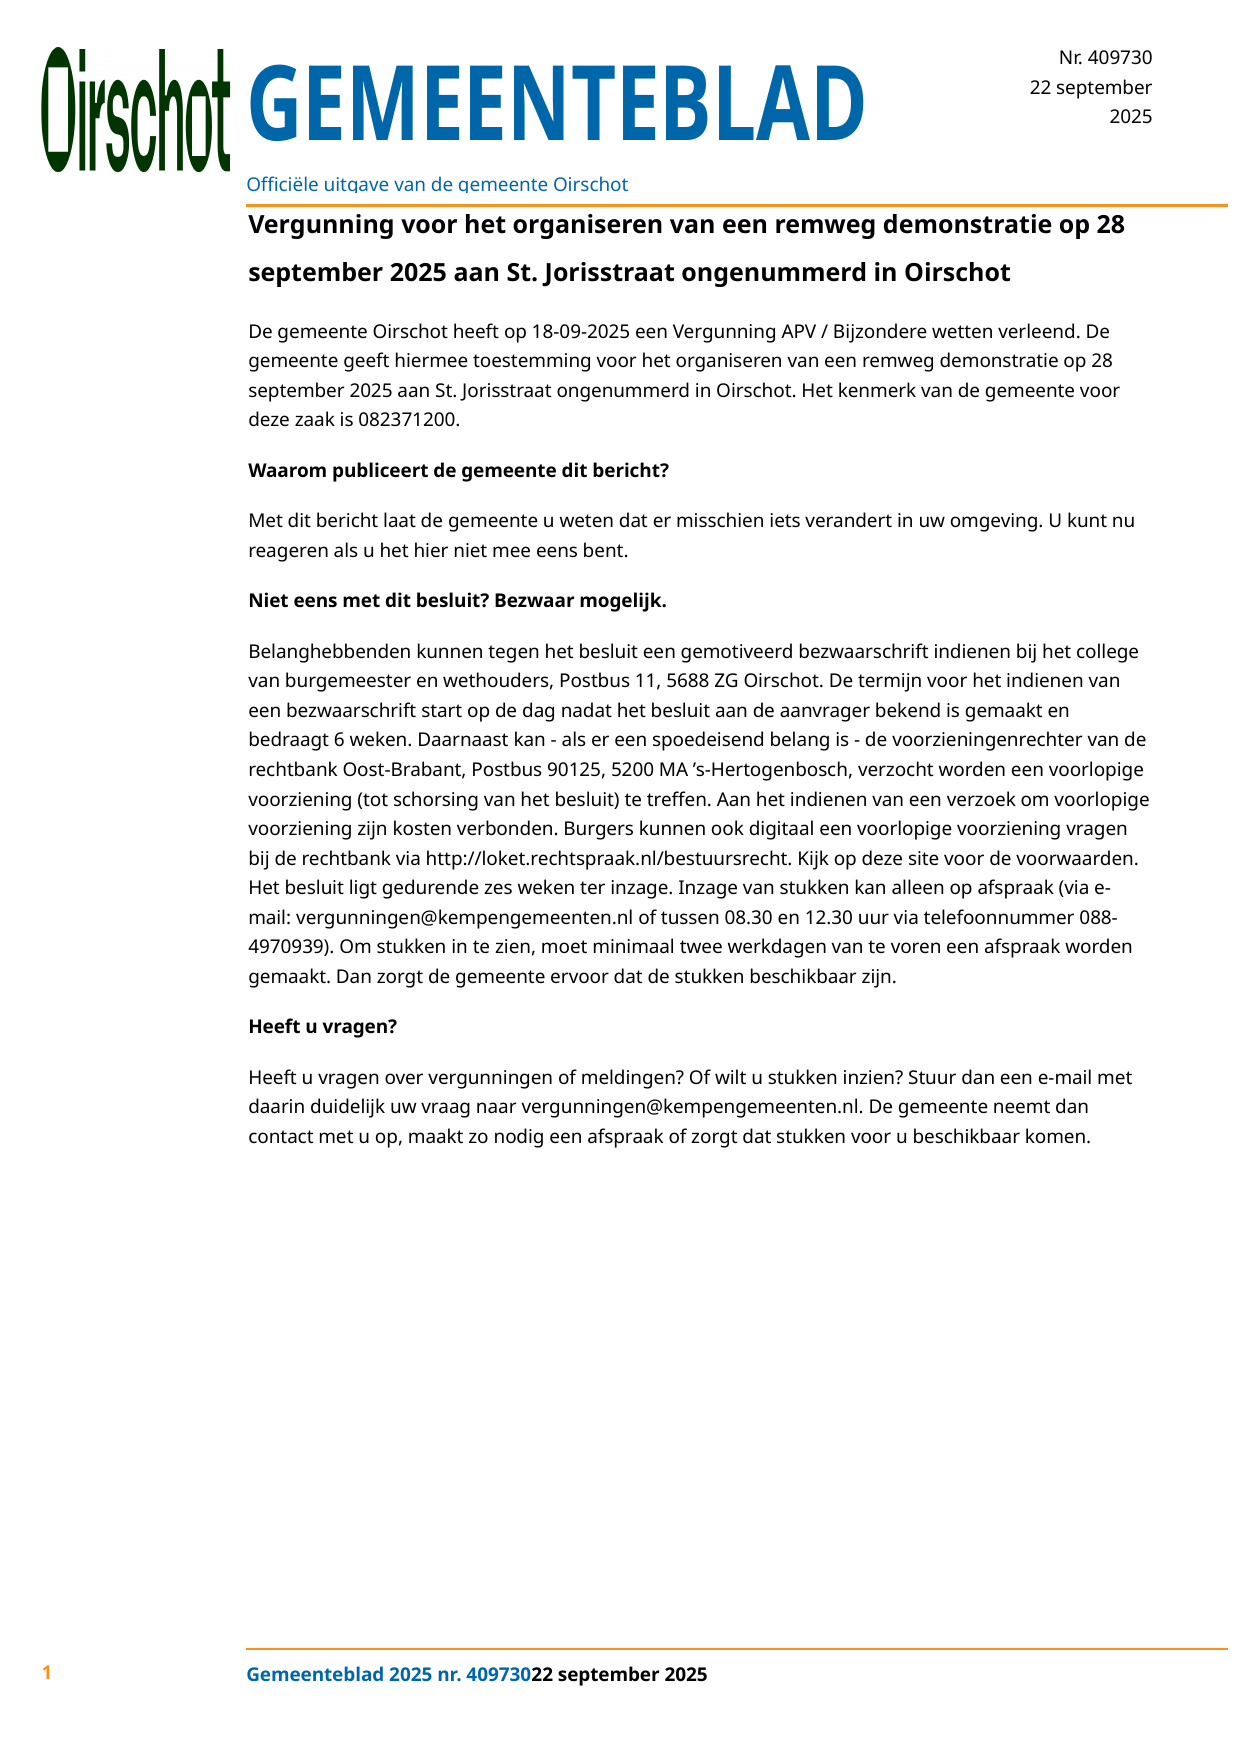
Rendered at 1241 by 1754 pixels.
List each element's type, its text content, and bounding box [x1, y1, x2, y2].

text Heeft u vragen? [248, 1014, 1152, 1039]
text Met dit bericht laat de gemeente u weten dat er misschien iets verandert in uw omgeving. U kunt nu reageren als u het hier niet mee eens bent. [248, 507, 1152, 563]
text Heeft u vragen over vergunningen of meldingen? Of wilt u stukken inzien? Stuur dan een e-mail met daarin duidelijk uw vraag naar vergunningen@kempengemeenten.nl. De gemeente neemt dan contact met u op, maakt zo nodig een afspraak of zorgt dat stukken voor u beschikbaar komen. [248, 1064, 1152, 1149]
picture [41, 47, 231, 172]
text Niet eens met dit besluit? Bezwaar mogelijk. [248, 587, 1152, 613]
text Belanghebbenden kunnen tegen het besluit een gemotiveerd bezwaarschrift indienen bij het college van burgemeester en wethouders, Postbus 11, 5688 ZG Oirschot. De termijn voor het indienen van een bezwaarschrift start op de dag nadat het besluit aan de aanvrager bekend is gemaakt en bedraagt 6 weken. Daarnaast kan - als er een spoedeisend belang is - de voorzieningenrechter van de rechtbank Oost-Brabant, Postbus 90125, 5200 MA ’s-Hertogenbosch, verzocht worden een voorlopige voorziening (tot schorsing van het besluit) te treffen. Aan het indienen van een verzoek om voorlopige voorziening zijn kosten verbonden. Burgers kunnen ook digitaal een voorlopige voorziening vragen bij de rechtbank via http://loket.rechtspraak.nl/bestuursrecht. Kijk op deze site voor de voorwaarden. Het besluit ligt gedurende zes weken ter inzage. Inzage van stukken kan alleen op afspraak (via e-mail: vergunningen@kempengemeenten.nl of tussen 08.30 en 12.30 uur via telefoonnummer 088-4970939). Om stukken in te zien, moet minimaal twee werkdagen van te voren een afspraak worden gemaakt. Dan zorgt de gemeente ervoor dat de stukken beschikbaar zijn. [248, 638, 1152, 989]
text De gemeente Oirschot heeft op 18-09-2025 een Vergunning APV / Bijzondere wetten verleend. De gemeente geeft hiermee toestemming voor het organiseren van een remweg demonstratie op 28 september 2025 aan St. Jorisstraat ongenummerd in Oirschot. Het kenmerk van de gemeente voor deze zaak is 082371200. [248, 318, 1152, 432]
text Vergunning voor het organiseren van een remweg demonstratie op 28 september 2025 aan St. Jorisstraat ongenummerd in Oirschot [248, 207, 1152, 288]
text Waarom publiceert de gemeente dit bericht? [248, 457, 1152, 483]
